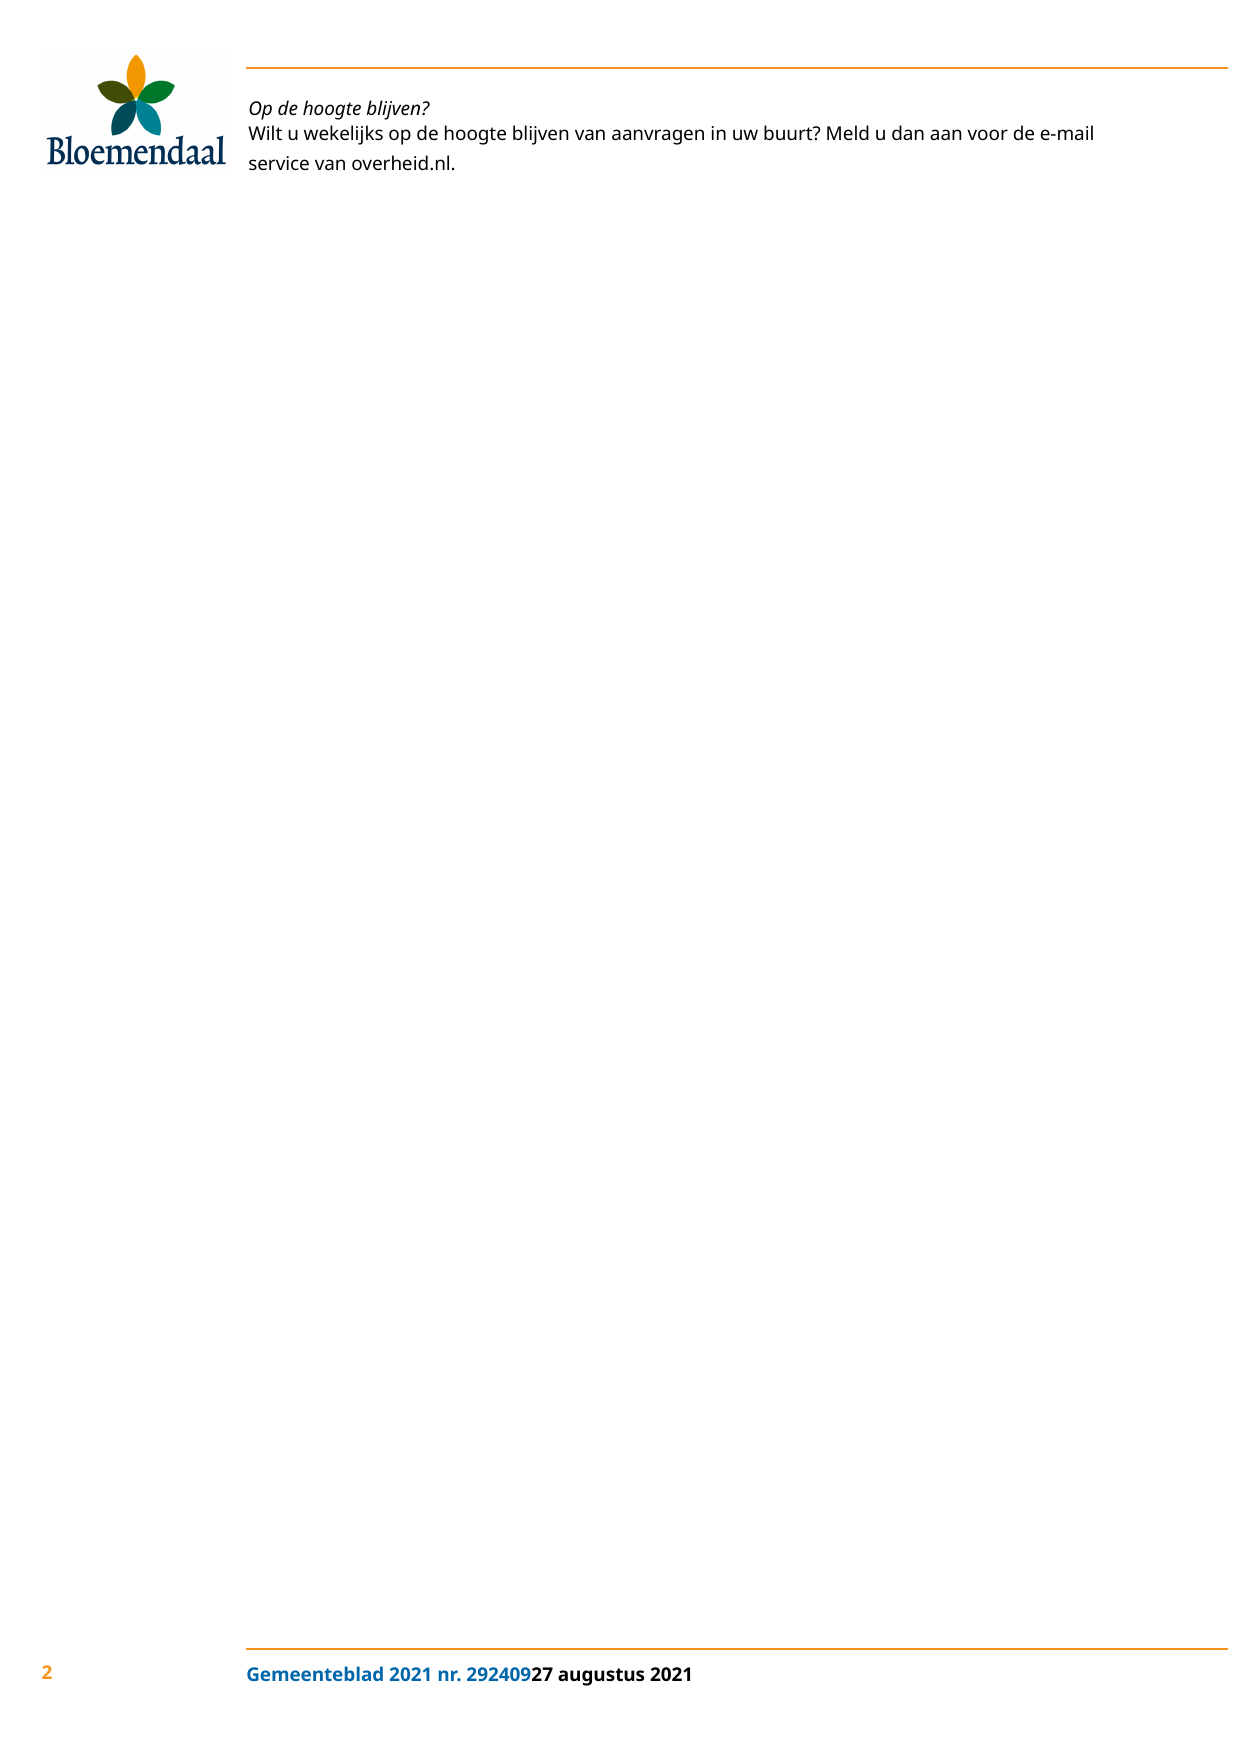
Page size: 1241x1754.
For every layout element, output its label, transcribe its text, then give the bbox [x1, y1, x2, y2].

text Wilt u wekelijks op de hoogte blijven van aanvragen in uw buurt? Meld u dan aan voor de e-mail service van overheid.nl. [248, 121, 1152, 176]
text Op de hoogte blijven? [248, 95, 1152, 121]
picture [41, 47, 231, 172]
